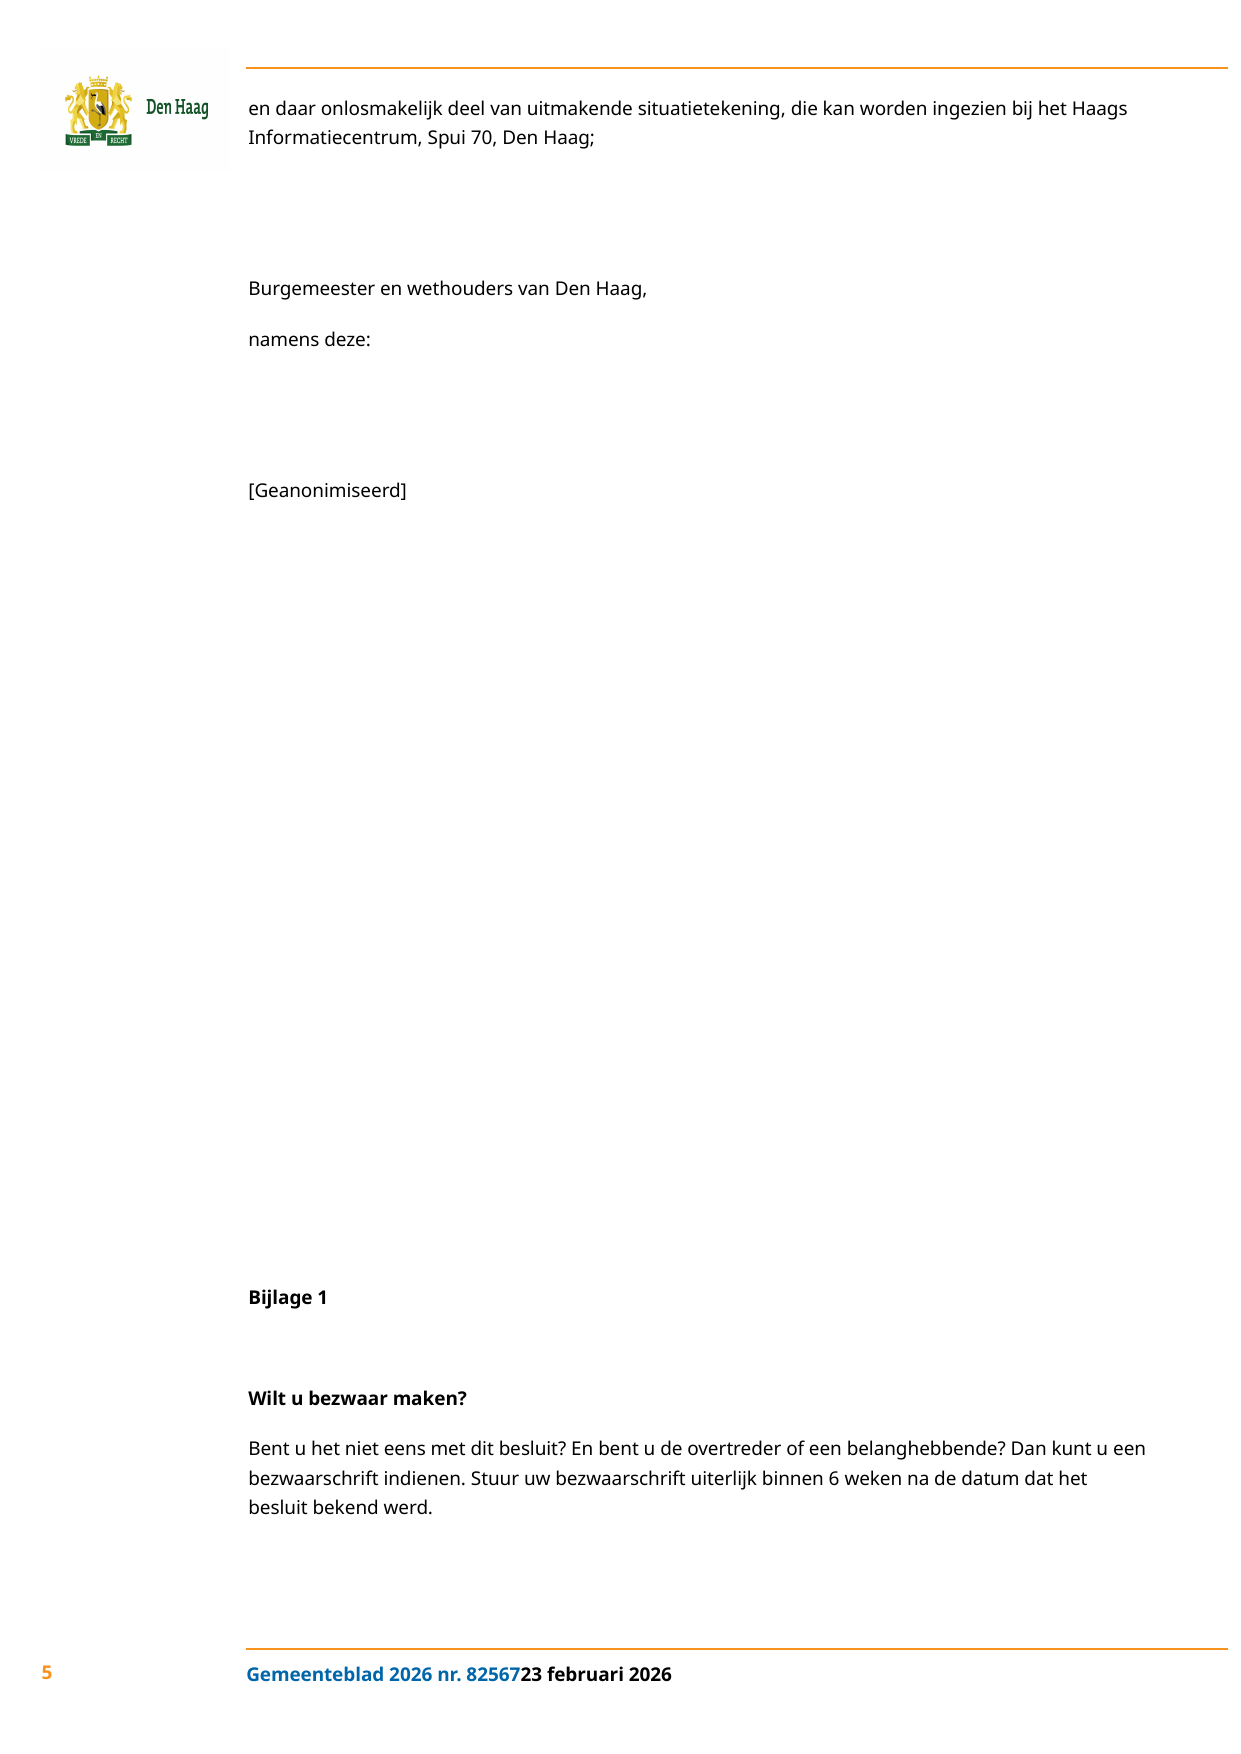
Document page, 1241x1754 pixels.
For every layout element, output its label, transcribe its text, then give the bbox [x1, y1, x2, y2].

text Bent u het niet eens met dit besluit? En bent u de overtreder of een belanghebbende? Dan kunt u een bezwaarschrift indienen. Stuur uw bezwaarschrift uiterlijk binnen 6 weken na de datum dat het besluit bekend werd. [248, 1435, 1152, 1520]
text [Geanonimiseerd] [248, 477, 1152, 503]
text namens deze: [248, 326, 1152, 352]
text Bijlage 1 [248, 1284, 1152, 1310]
text en daar onlosmakelijk deel van uitmakende situatietekening, die kan worden ingezien bij het Haags Informatiecentrum, Spui 70, Den Haag; [248, 95, 1152, 150]
text Burgemeester en wethouders van Den Haag, [248, 276, 1152, 301]
text Wilt u bezwaar maken? [248, 1385, 1152, 1411]
picture [41, 47, 231, 172]
